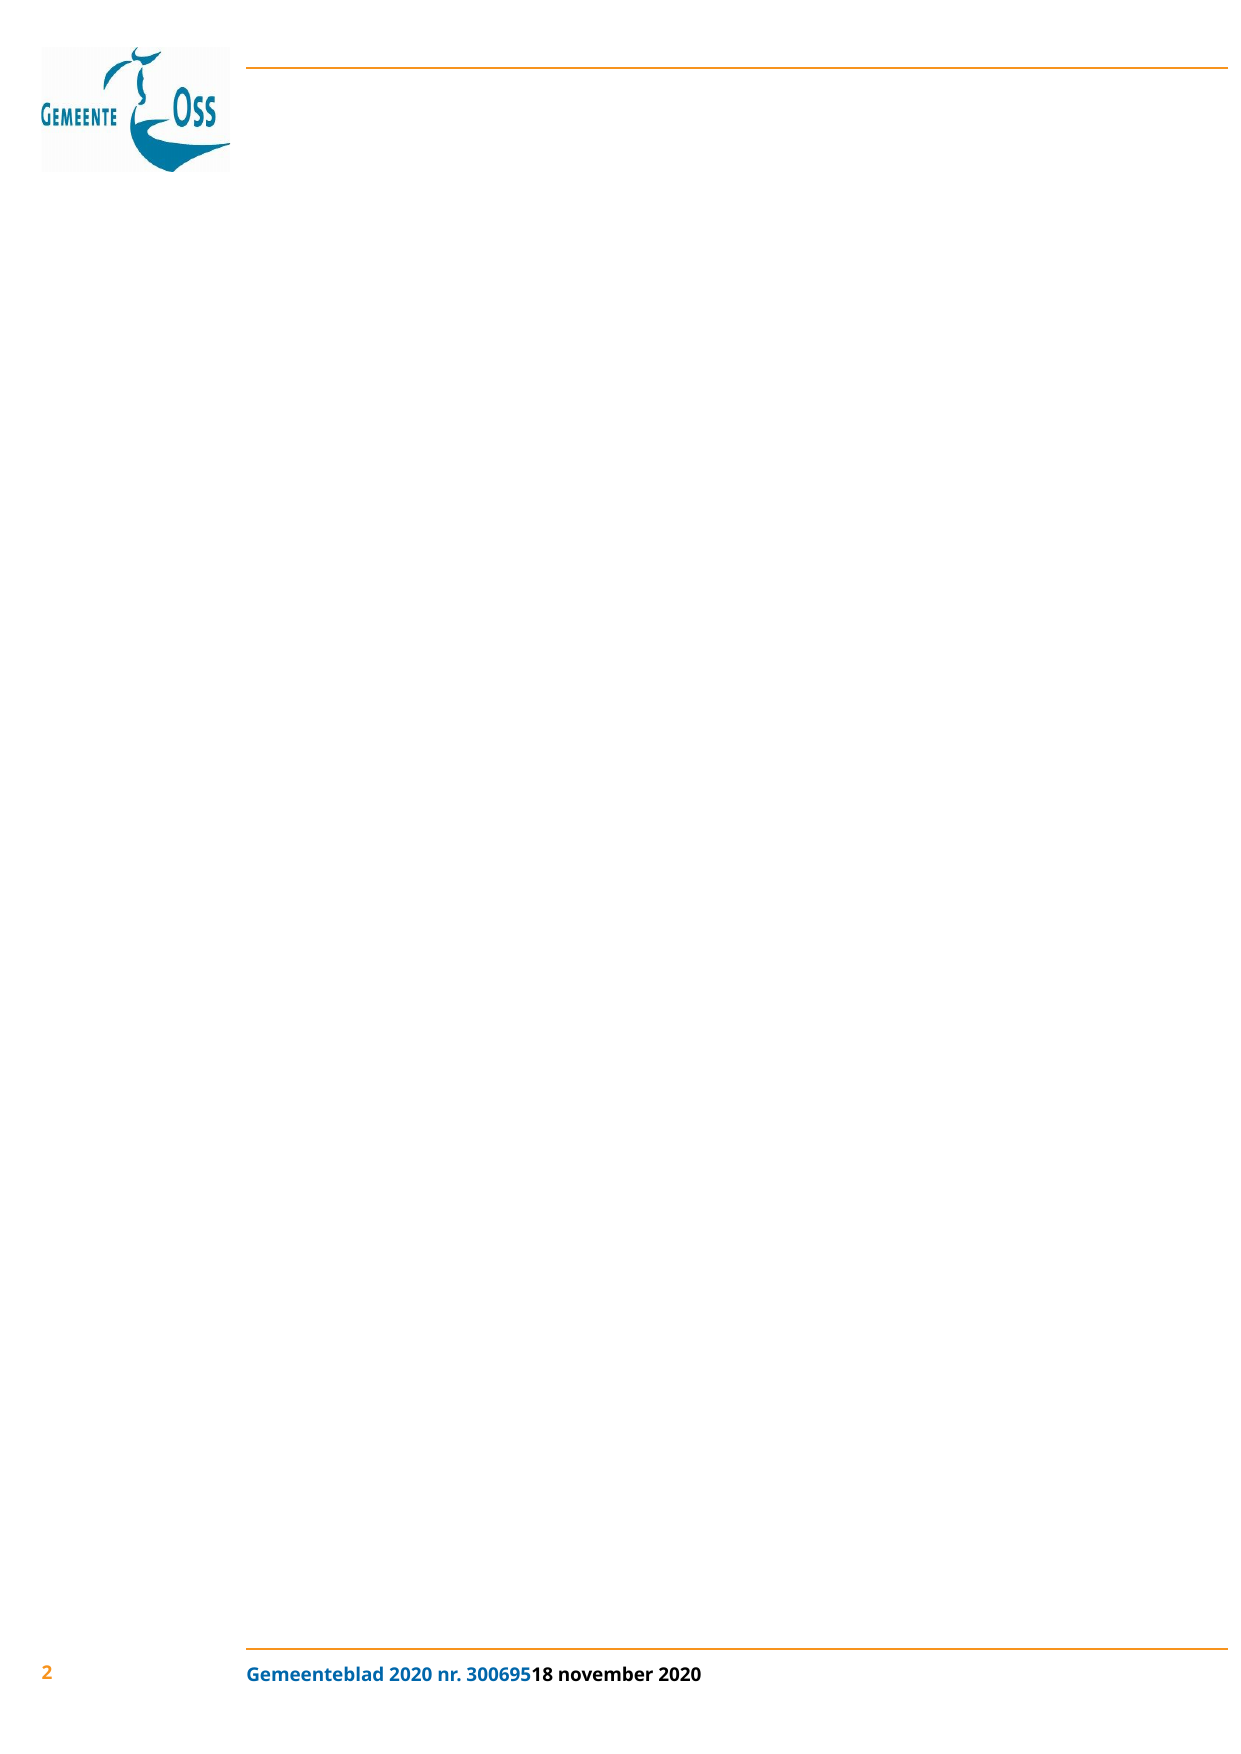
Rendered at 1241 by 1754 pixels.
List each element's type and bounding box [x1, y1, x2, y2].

picture [41, 47, 231, 172]
